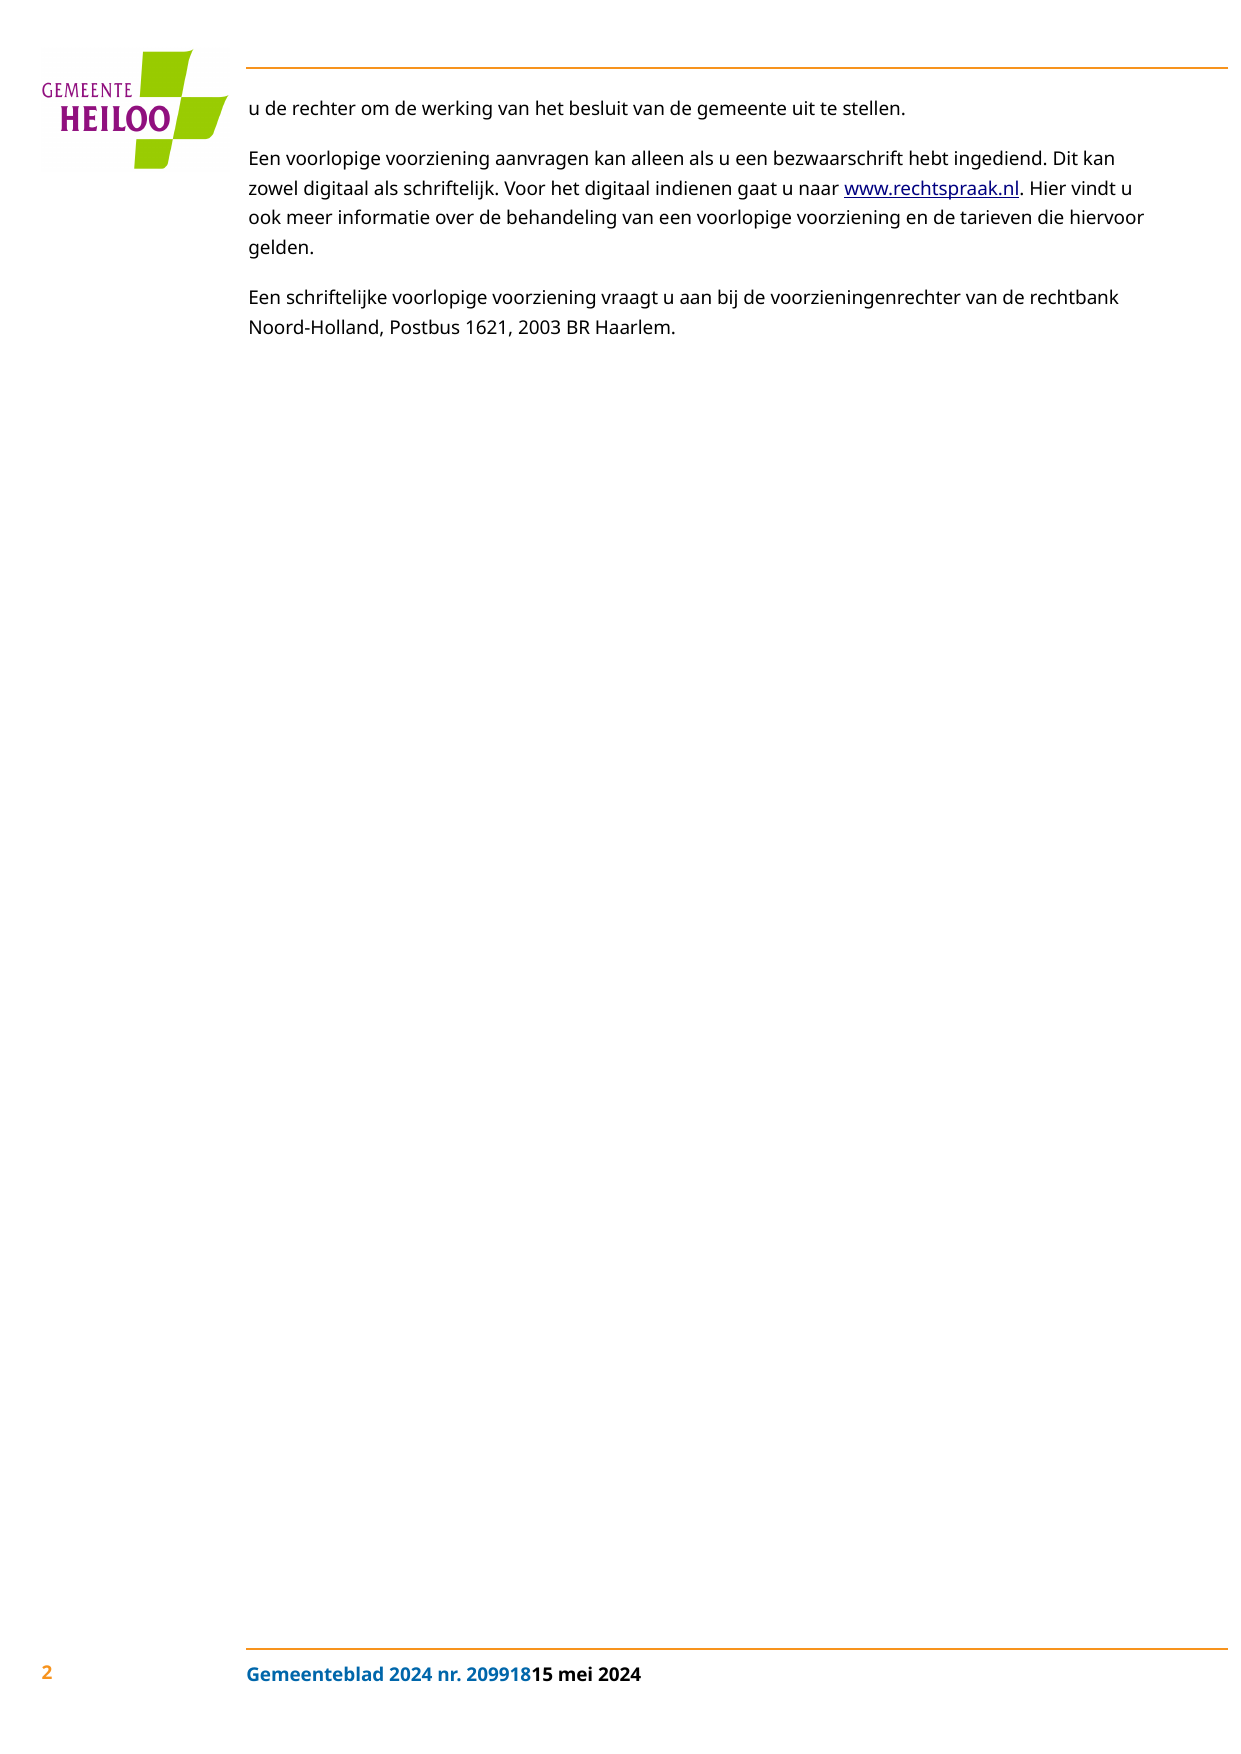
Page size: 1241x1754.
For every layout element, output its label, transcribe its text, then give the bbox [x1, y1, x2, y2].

text Een schriftelijke voorlopige voorziening vraagt u aan bij de voorzieningenrechter van de rechtbank Noord-Holland, Postbus 1621, 2003 BR Haarlem. [248, 284, 1152, 340]
text Een voorlopige voorziening aanvragen kan alleen als u een bezwaarschrift hebt ingediend. Dit kan zowel digitaal als schriftelijk. Voor het digitaal indienen gaat u naar www.rechtspraak.nl. Hier vindt u ook meer informatie over de behandeling van een voorlopige voorziening en de tarieven die hiervoor gelden. [248, 145, 1152, 260]
text u de rechter om de werking van het besluit van de gemeente uit te stellen. [248, 95, 1152, 121]
picture [41, 47, 231, 172]
